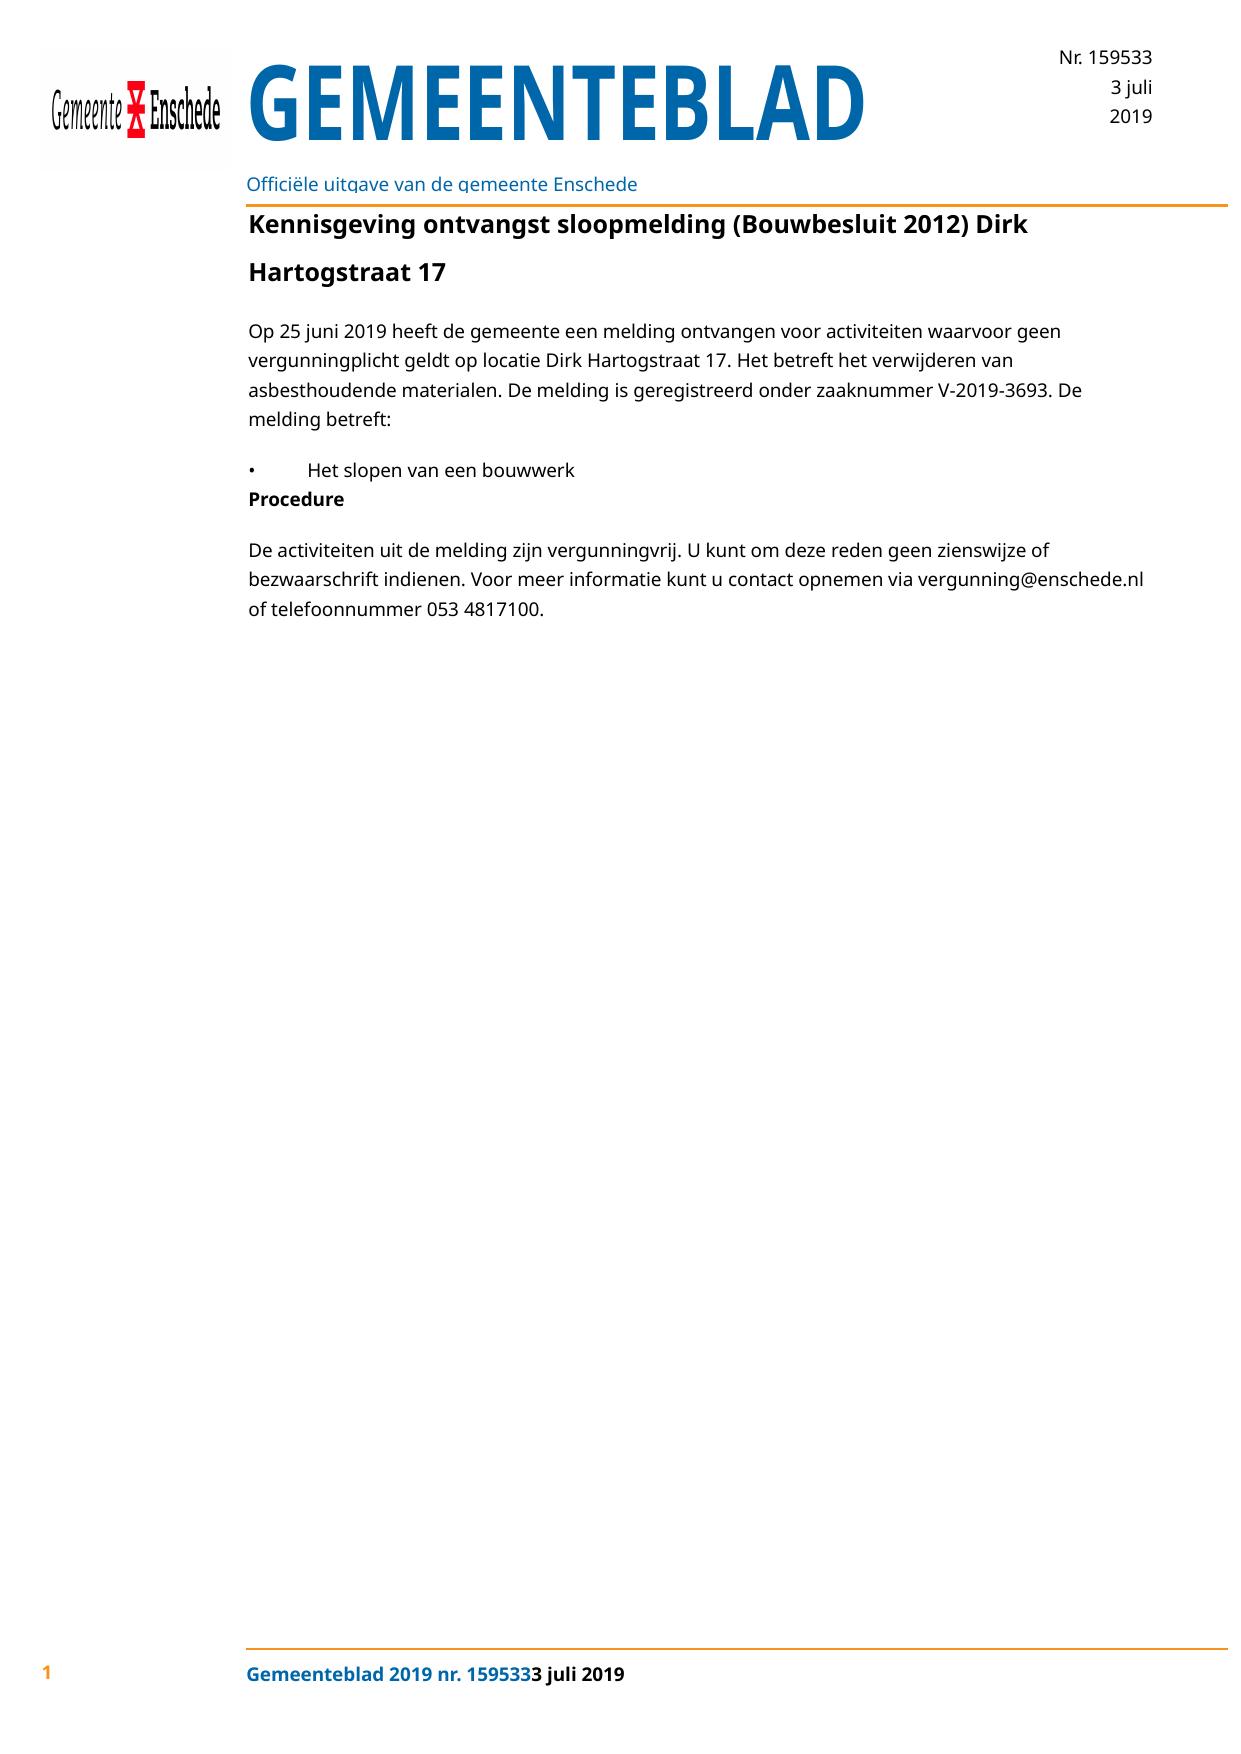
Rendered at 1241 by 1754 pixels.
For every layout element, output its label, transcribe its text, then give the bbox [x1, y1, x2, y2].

list Het slopen van een bouwwerk [248, 457, 1152, 483]
text Kennisgeving ontvangst sloopmelding (Bouwbesluit 2012) Dirk Hartogstraat 17 [248, 207, 1152, 288]
text De activiteiten uit de melding zijn vergunningvrij. U kunt om deze reden geen zienswijze of bezwaarschrift indienen. Voor meer informatie kunt u contact opnemen via vergunning@enschede.nl of telefoonnummer 053 4817100. [248, 537, 1152, 622]
picture [41, 47, 231, 172]
text Procedure [248, 487, 1152, 512]
text Op 25 juni 2019 heeft de gemeente een melding ontvangen voor activiteiten waarvoor geen vergunningplicht geldt op locatie Dirk Hartogstraat 17. Het betreft het verwijderen van asbesthoudende materialen. De melding is geregistreerd onder zaaknummer V-2019-3693. De melding betreft: [248, 318, 1152, 432]
